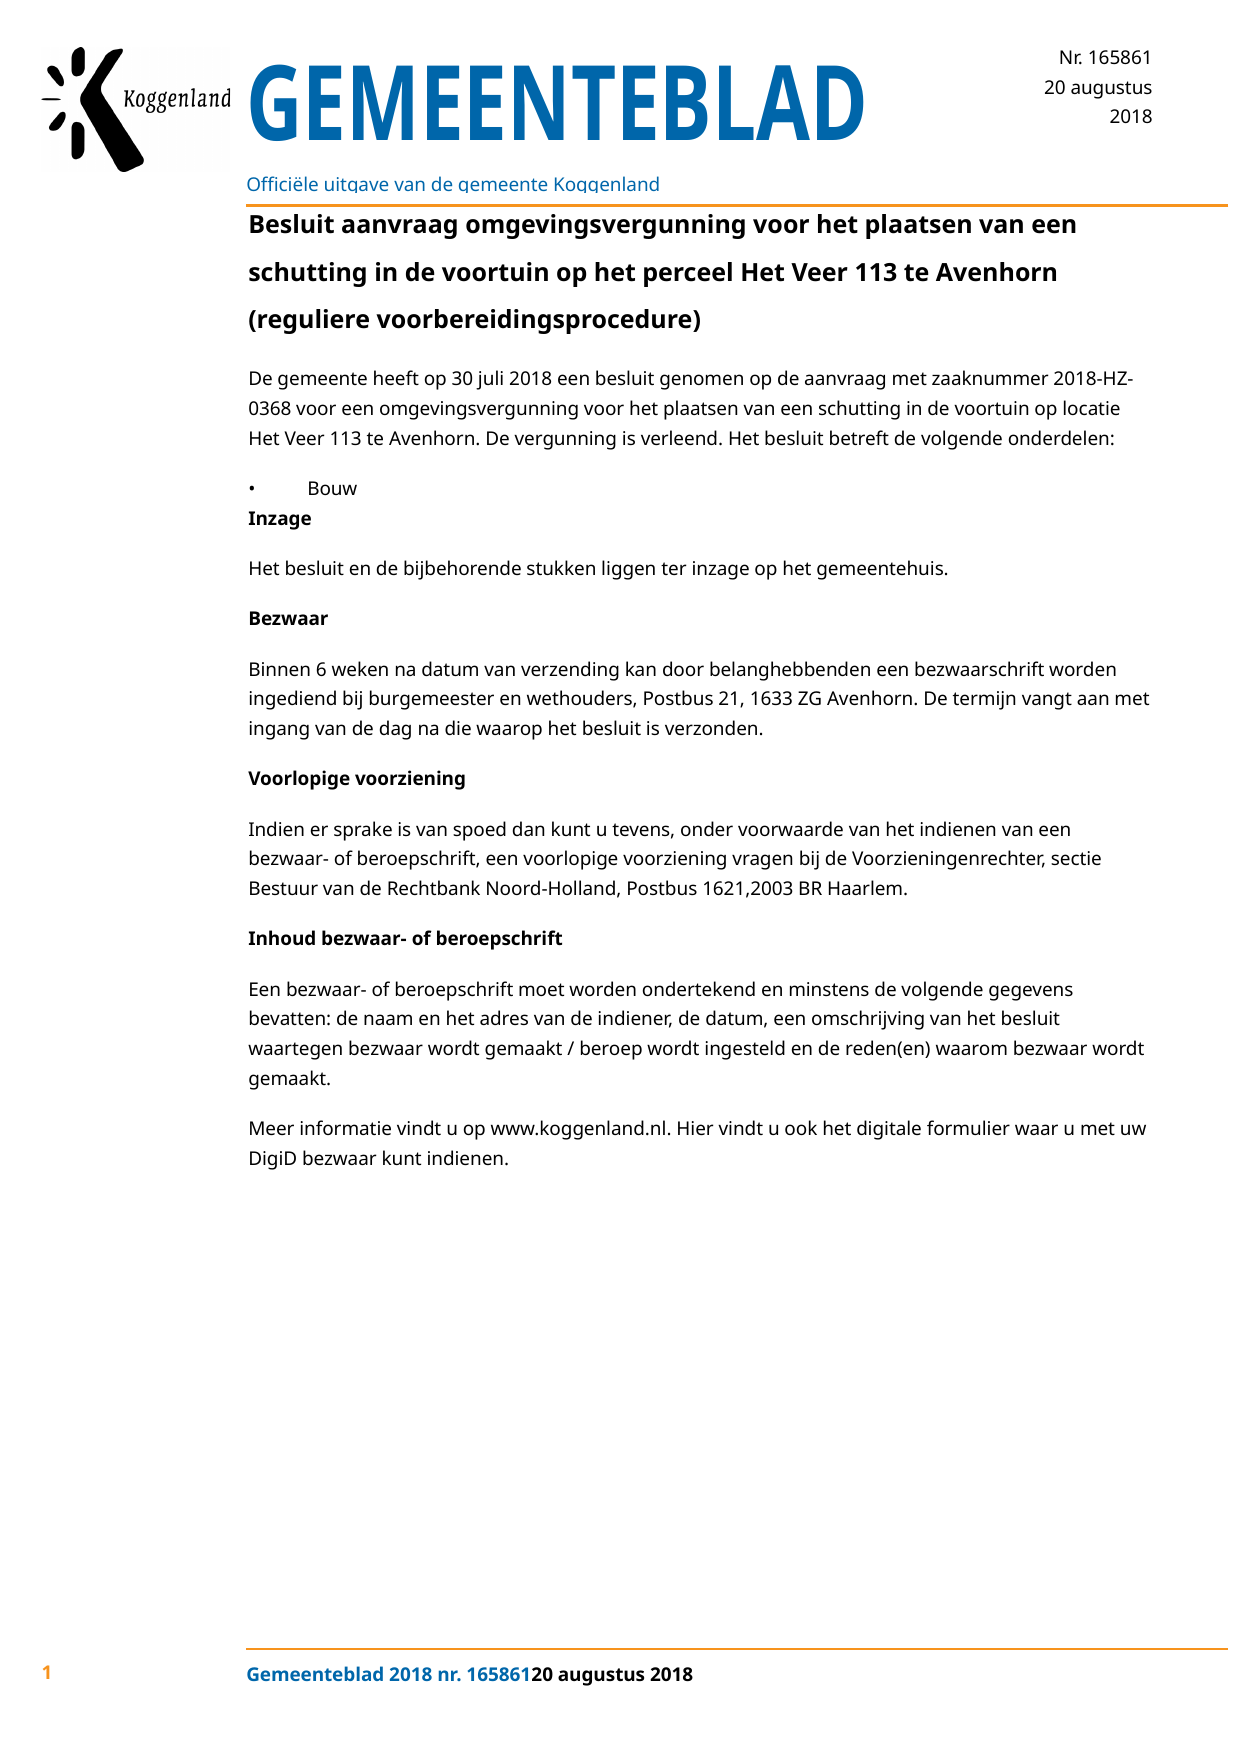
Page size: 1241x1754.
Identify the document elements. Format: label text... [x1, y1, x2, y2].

text Voorlopige voorziening [248, 766, 1152, 791]
text Inhoud bezwaar- of beroepschrift [248, 926, 1152, 951]
text De gemeente heeft op 30 juli 2018 een besluit genomen op de aanvraag met zaaknummer 2018-HZ-0368 voor een omgevingsvergunning voor het plaatsen van een schutting in de voortuin op locatie Het Veer 113 te Avenhorn. De vergunning is verleend. Het besluit betreft de volgende onderdelen: [248, 366, 1152, 450]
text Meer informatie vindt u op www.koggenland.nl. Hier vindt u ook het digitale formulier waar u met uw DigiD bezwaar kunt indienen. [248, 1115, 1152, 1170]
text Het besluit en de bijbehorende stukken liggen ter inzage op het gemeentehuis. [248, 555, 1152, 581]
text Bezwaar [248, 606, 1152, 631]
text Indien er sprake is van spoed dan kunt u tevens, onder voorwaarde van het indienen van een bezwaar- of beroepschrift, een voorlopige voorziening vragen bij de Voorzieningenrechter, sectie Bestuur van de Rechtbank Noord-Holland, Postbus 1621,2003 BR Haarlem. [248, 816, 1152, 901]
text Een bezwaar- of beroepschrift moet worden ondertekend en minstens de volgende gegevens bevatten: de naam en het adres van de indiener, de datum, een omschrijving van het besluit waartegen bezwaar wordt gemaakt / beroep wordt ingesteld en de reden(en) waarom bezwaar wordt gemaakt. [248, 976, 1152, 1090]
list Bouw [248, 475, 1152, 501]
text Inzage [248, 505, 1152, 530]
text Binnen 6 weken na datum van verzending kan door belanghebbenden een bezwaarschrift worden ingediend bij burgemeester en wethouders, Postbus 21, 1633 ZG Avenhorn. De termijn vangt aan met ingang van de dag na die waarop het besluit is verzonden. [248, 656, 1152, 741]
text Besluit aanvraag omgevingsvergunning voor het plaatsen van een schutting in de voortuin op het perceel Het Veer 113 te Avenhorn (reguliere voorbereidingsprocedure) [248, 207, 1152, 336]
picture [41, 47, 231, 172]
